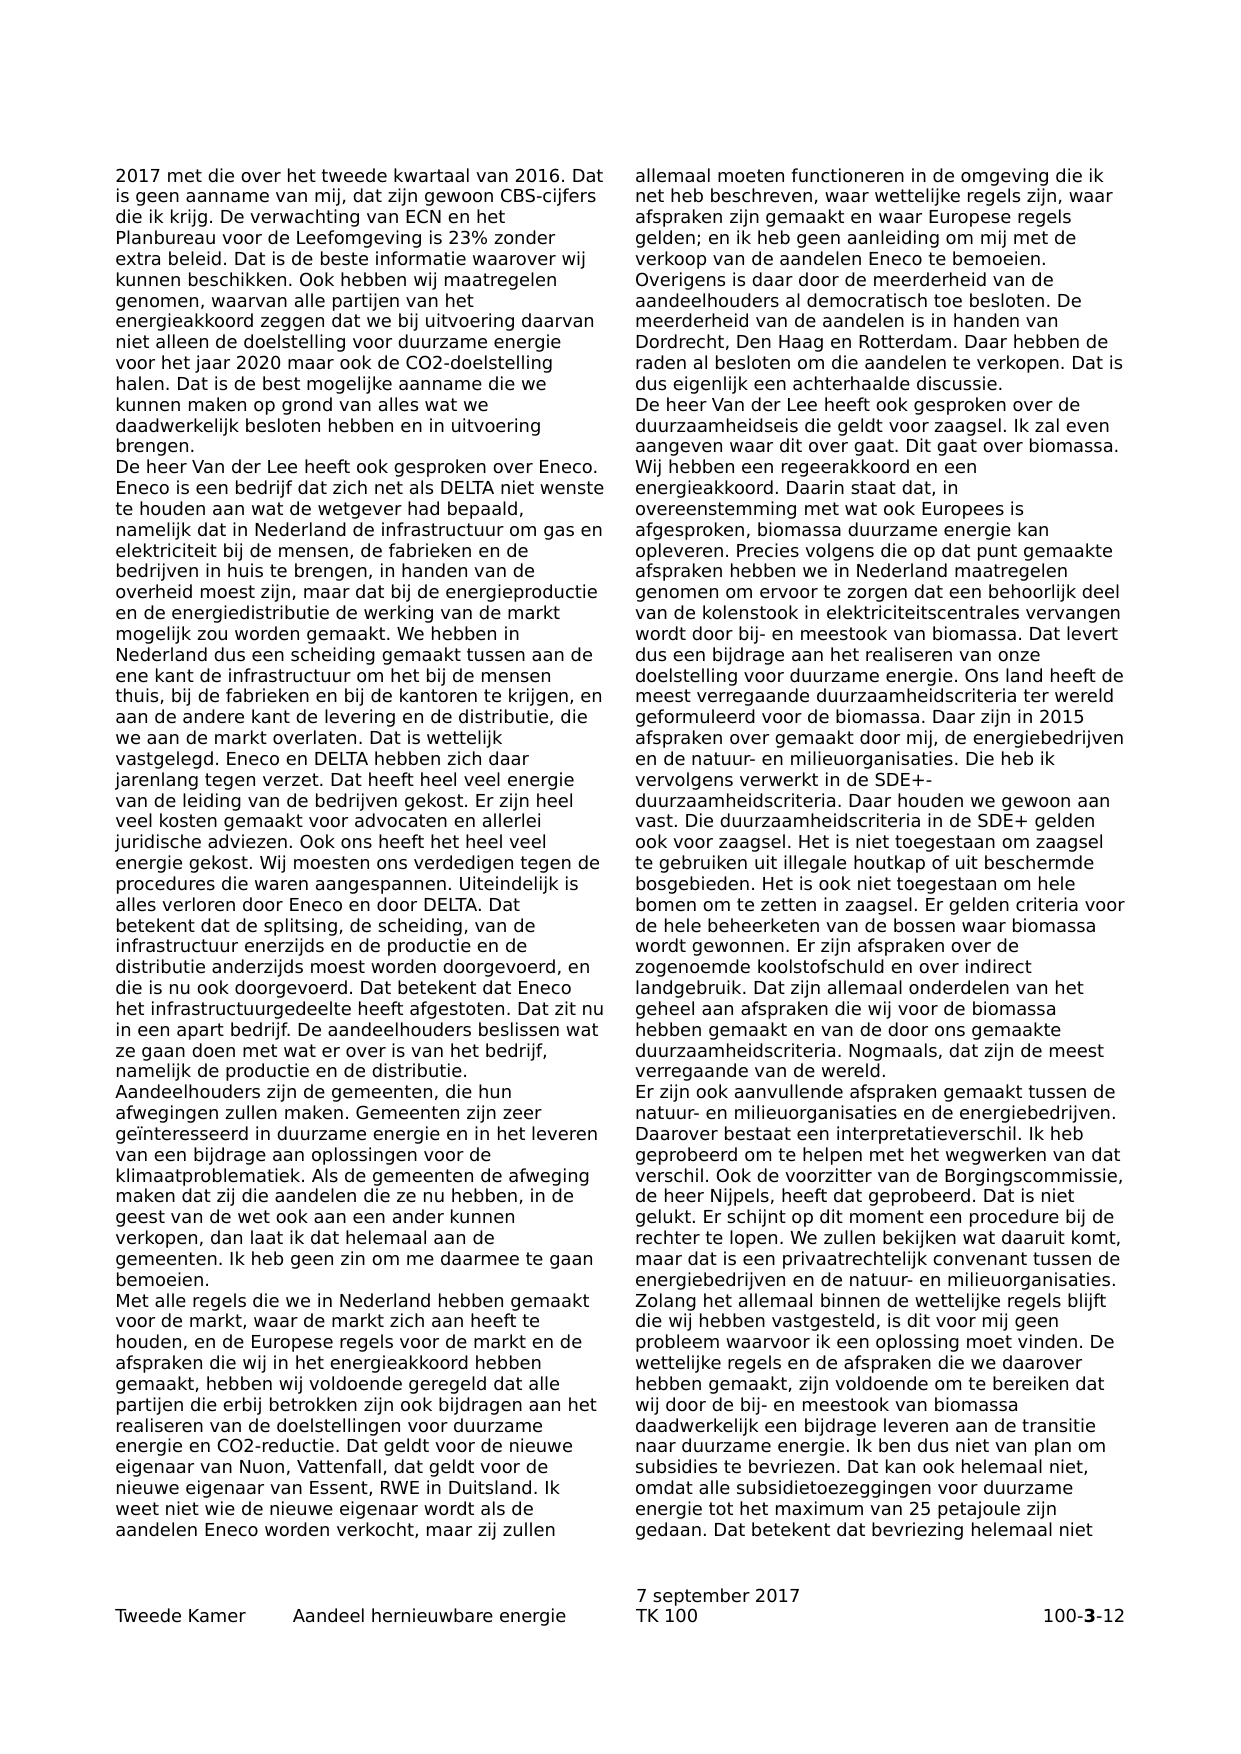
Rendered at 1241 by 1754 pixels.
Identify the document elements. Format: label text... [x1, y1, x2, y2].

text 2017 met die over het tweede kwartaal van 2016. Dat is geen aanname van mij, dat zijn gewoon CBS-cijfers die ik krijg. De verwachting van ECN en het Planbureau voor de Leefomgeving is 23% zonder extra beleid. Dat is de beste informatie waarover wij kunnen beschikken. Ook hebben wij maatregelen genomen, waarvan alle partijen van het energieakkoord zeggen dat we bij uitvoering daarvan niet alleen de doelstelling voor duurzame energie voor het jaar 2020 maar ook de CO2-doelstelling halen. Dat is de best mogelijke aanname die we kunnen maken op grond van alles wat we daadwerkelijk besloten hebben en in uitvoering brengen. [115, 165, 605, 457]
text De heer Van der Lee heeft ook gesproken over de duurzaamheidseis die geldt voor zaagsel. Ik zal even aangeven waar dit over gaat. Dit gaat over biomassa. Wij hebben een regeerakkoord en een energieakkoord. Daarin staat dat, in overeenstemming met wat ook Europees is afgesproken, biomassa duurzame energie kan opleveren. Precies volgens die op dat punt gemaakte afspraken hebben we in Nederland maatregelen genomen om ervoor te zorgen dat een behoorlijk deel van de kolenstook in elektriciteitscentrales vervangen wordt door bij- en meestook van biomassa. Dat levert dus een bijdrage aan het realiseren van onze doelstelling voor duurzame energie. Ons land heeft de meest verregaande duurzaamheidscriteria ter wereld geformuleerd voor de biomassa. Daar zijn in 2015 afspraken over gemaakt door mij, de energiebedrijven en de natuur- en milieuorganisaties. Die heb ik vervolgens verwerkt in de SDE+-duurzaamheidscriteria. Daar houden we gewoon aan vast. Die duurzaamheidscriteria in de SDE+ gelden ook voor zaagsel. Het is niet toegestaan om zaagsel te gebruiken uit illegale houtkap of uit beschermde bosgebieden. Het is ook niet toegestaan om hele bomen om te zetten in zaagsel. Er gelden criteria voor de hele beheerketen van de bossen waar biomassa wordt gewonnen. Er zijn afspraken over de zogenoemde koolstofschuld en over indirect landgebruik. Dat zijn allemaal onderdelen van het geheel aan afspraken die wij voor de biomassa hebben gemaakt en van de door ons gemaakte duurzaamheidscriteria. Nogmaals, dat zijn de meest verregaande van de wereld. [635, 394, 1125, 1082]
text allemaal moeten functioneren in de omgeving die ik net heb beschreven, waar wettelijke regels zijn, waar afspraken zijn gemaakt en waar Europese regels gelden; en ik heb geen aanleiding om mij met de verkoop van de aandelen Eneco te bemoeien. Overigens is daar door de meerderheid van de aandeelhouders al democratisch toe besloten. De meerderheid van de aandelen is in handen van Dordrecht, Den Haag en Rotterdam. Daar hebben de raden al besloten om die aandelen te verkopen. Dat is dus eigenlijk een achterhaalde discussie. [635, 165, 1125, 394]
text De heer Van der Lee heeft ook gesproken over Eneco. Eneco is een bedrijf dat zich net als DELTA niet wenste te houden aan wat de wetgever had bepaald, namelijk dat in Nederland de infrastructuur om gas en elektriciteit bij de mensen, de fabrieken en de bedrijven in huis te brengen, in handen van de overheid moest zijn, maar dat bij de energieproductie en de energiedistributie de werking van de markt mogelijk zou worden gemaakt. We hebben in Nederland dus een scheiding gemaakt tussen aan de ene kant de infrastructuur om het bij de mensen thuis, bij de fabrieken en bij de kantoren te krijgen, en aan de andere kant de levering en de distributie, die we aan de markt overlaten. Dat is wettelijk vastgelegd. Eneco en DELTA hebben zich daar jarenlang tegen verzet. Dat heeft heel veel energie van de leiding van de bedrijven gekost. Er zijn heel veel kosten gemaakt voor advocaten en allerlei juridische adviezen. Ook ons heeft het heel veel energie gekost. Wij moesten ons verdedigen tegen de procedures die waren aangespannen. Uiteindelijk is alles verloren door Eneco en door DELTA. Dat betekent dat de splitsing, de scheiding, van de infrastructuur enerzijds en de productie en de distributie anderzijds moest worden doorgevoerd, en die is nu ook doorgevoerd. Dat betekent dat Eneco het infrastructuurgedeelte heeft afgestoten. Dat zit nu in een apart bedrijf. De aandeelhouders beslissen wat ze gaan doen met wat er over is van het bedrijf, namelijk de productie en de distributie. Aandeelhouders zijn de gemeenten, die hun afwegingen zullen maken. Gemeenten zijn zeer geïnteresseerd in duurzame energie en in het leveren van een bijdrage aan oplossingen voor de klimaatproblematiek. Als de gemeenten de afweging maken dat zij die aandelen die ze nu hebben, in de geest van de wet ook aan een ander kunnen verkopen, dan laat ik dat helemaal aan de gemeenten. Ik heb geen zin om me daarmee te gaan bemoeien. [115, 457, 605, 1290]
text Met alle regels die we in Nederland hebben gemaakt voor de markt, waar de markt zich aan heeft te houden, en de Europese regels voor de markt en de afspraken die wij in het energieakkoord hebben gemaakt, hebben wij voldoende geregeld dat alle partijen die erbij betrokken zijn ook bijdragen aan het realiseren van de doelstellingen voor duurzame energie en CO2-reductie. Dat geldt voor de nieuwe eigenaar van Nuon, Vattenfall, dat geldt voor de nieuwe eigenaar van Essent, RWE in Duitsland. Ik weet niet wie de nieuwe eigenaar wordt als de aandelen Eneco worden verkocht, maar zij zullen [115, 1290, 605, 1540]
text Er zijn ook aanvullende afspraken gemaakt tussen de natuur- en milieuorganisaties en de energiebedrijven. Daarover bestaat een interpretatieverschil. Ik heb geprobeerd om te helpen met het wegwerken van dat verschil. Ook de voorzitter van de Borgingscommissie, de heer Nijpels, heeft dat geprobeerd. Dat is niet gelukt. Er schijnt op dit moment een procedure bij de rechter te lopen. We zullen bekijken wat daaruit komt, maar dat is een privaatrechtelijk convenant tussen de energiebedrijven en de natuur- en milieuorganisaties. Zolang het allemaal binnen de wettelijke regels blijft die wij hebben vastgesteld, is dit voor mij geen probleem waarvoor ik een oplossing moet vinden. De wettelijke regels en de afspraken die we daarover hebben gemaakt, zijn voldoende om te bereiken dat wij door de bij- en meestook van biomassa daadwerkelijk een bijdrage leveren aan de transitie naar duurzame energie. Ik ben dus niet van plan om subsidies te bevriezen. Dat kan ook helemaal niet, omdat alle subsidietoezeggingen voor duurzame energie tot het maximum van 25 petajoule zijn gedaan. Dat betekent dat bevriezing helemaal niet [635, 1082, 1125, 1540]
